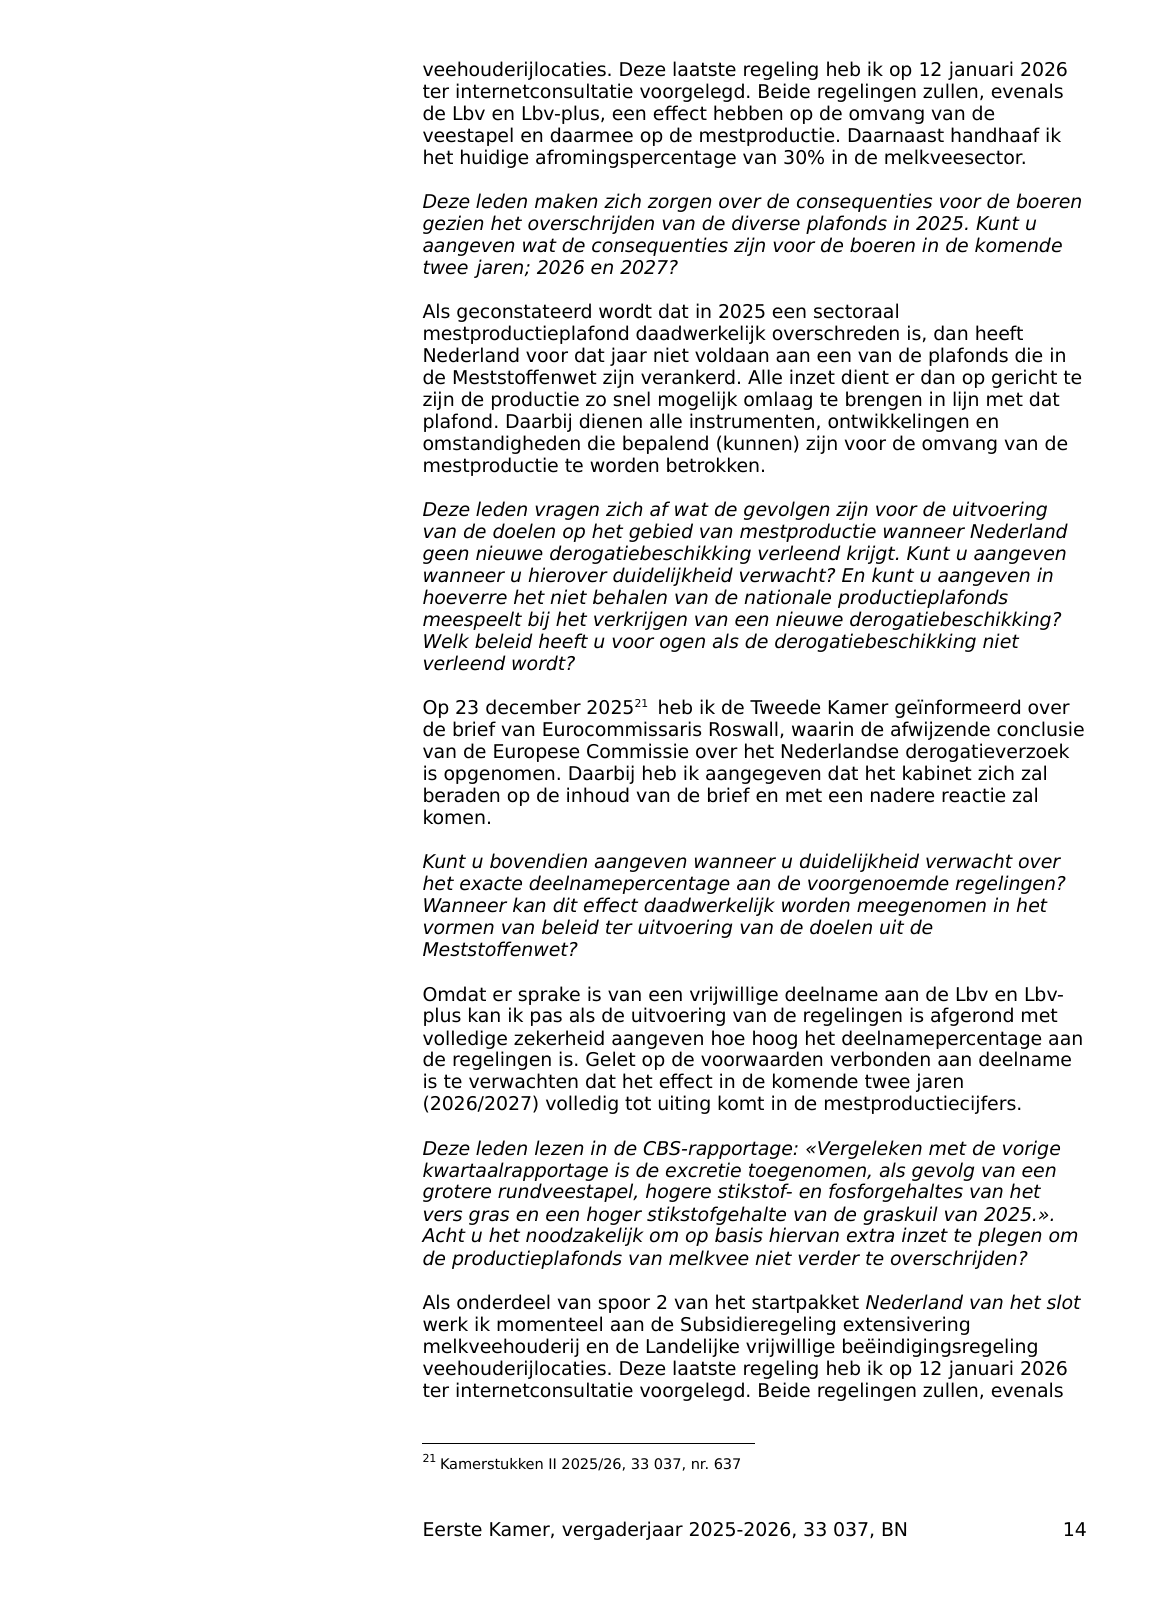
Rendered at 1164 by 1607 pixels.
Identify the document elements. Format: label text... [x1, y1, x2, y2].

text Omdat er sprake is van een vrijwillige deelname aan de Lbv en Lbv-plus kan ik pas als de uitvoering van de regelingen is afgerond met volledige zekerheid aangeven hoe hoog het deelnamepercentage aan de regelingen is. Gelet op de voorwaarden verbonden aan deelname is te verwachten dat het effect in de komende twee jaren (2026/2027) volledig tot uiting komt in de mestproductiecijfers. [422, 983, 1087, 1115]
text Op 23 december 2025 heb ik de Tweede Kamer geïnformeerd over de brief van Eurocommissaris Roswall, waarin de afwijzende conclusie van de Europese Commissie over het Nederlandse derogatieverzoek is opgenomen. Daarbij heb ik aangegeven dat het kabinet zich zal beraden op de inhoud van de brief en met een nadere reactie zal komen. [422, 697, 1087, 829]
text Deze leden vragen zich af wat de gevolgen zijn voor de uitvoering van de doelen op het gebied van mestproductie wanneer Nederland geen nieuwe derogatiebeschikking verleend krijgt. Kunt u aangeven wanneer u hierover duidelijkheid verwacht? En kunt u aangeven in hoeverre het niet behalen van de nationale productieplafonds meespeelt bij het verkrijgen van een nieuwe derogatiebeschikking? Welk beleid heeft u voor ogen als de derogatiebeschikking niet verleend wordt? [422, 499, 1087, 675]
text veehouderijlocaties. Deze laatste regeling heb ik op 12 januari 2026 ter internetconsultatie voorgelegd. Beide regelingen zullen, evenals de Lbv en Lbv-plus, een effect hebben op de omvang van de veestapel en daarmee op de mestproductie. Daarnaast handhaaf ik het huidige afromingspercentage van 30% in de melkveesector. [422, 59, 1087, 169]
text Als geconstateerd wordt dat in 2025 een sectoraal mestproductieplafond daadwerkelijk overschreden is, dan heeft Nederland voor dat jaar niet voldaan aan een van de plafonds die in de Meststoffenwet zijn verankerd. Alle inzet dient er dan op gericht te zijn de productie zo snel mogelijk omlaag te brengen in lijn met dat plafond. Daarbij dienen alle instrumenten, ontwikkelingen en omstandigheden die bepalend (kunnen) zijn voor de omvang van de mestproductie te worden betrokken. [422, 301, 1087, 477]
text Kunt u bovendien aangeven wanneer u duidelijkheid verwacht over het exacte deelnamepercentage aan de voorgenoemde regelingen? Wanneer kan dit effect daadwerkelijk worden meegenomen in het vormen van beleid ter uitvoering van de doelen uit de Meststoffenwet? [422, 851, 1087, 961]
text Deze leden maken zich zorgen over de consequenties voor de boeren gezien het overschrijden van de diverse plafonds in 2025. Kunt u aangeven wat de consequenties zijn voor de boeren in de komende twee jaren; 2026 en 2027? [422, 191, 1087, 279]
text Deze leden lezen in de CBS-rapportage: «Vergeleken met de vorige kwartaalrapportage is de excretie toegenomen, als gevolg van een grotere rundveestapel, hogere stikstof- en fosforgehaltes van het vers gras en een hoger stikstofgehalte van de graskuil van 2025.». Acht u het noodzakelijk om op basis hiervan extra inzet te plegen om de productieplafonds van melkvee niet verder te overschrijden? [422, 1137, 1087, 1269]
text Kamerstukken II 2025/26, 33 037, nr. 637 [422, 1452, 1087, 1474]
text Als onderdeel van spoor 2 van het startpakket Nederland van het slot werk ik momenteel aan de Subsidieregeling extensivering melkveehouderij en de Landelijke vrijwillige beëindigingsregeling veehouderijlocaties. Deze laatste regeling heb ik op 12 januari 2026 ter internetconsultatie voorgelegd. Beide regelingen zullen, evenals [422, 1292, 1087, 1401]
